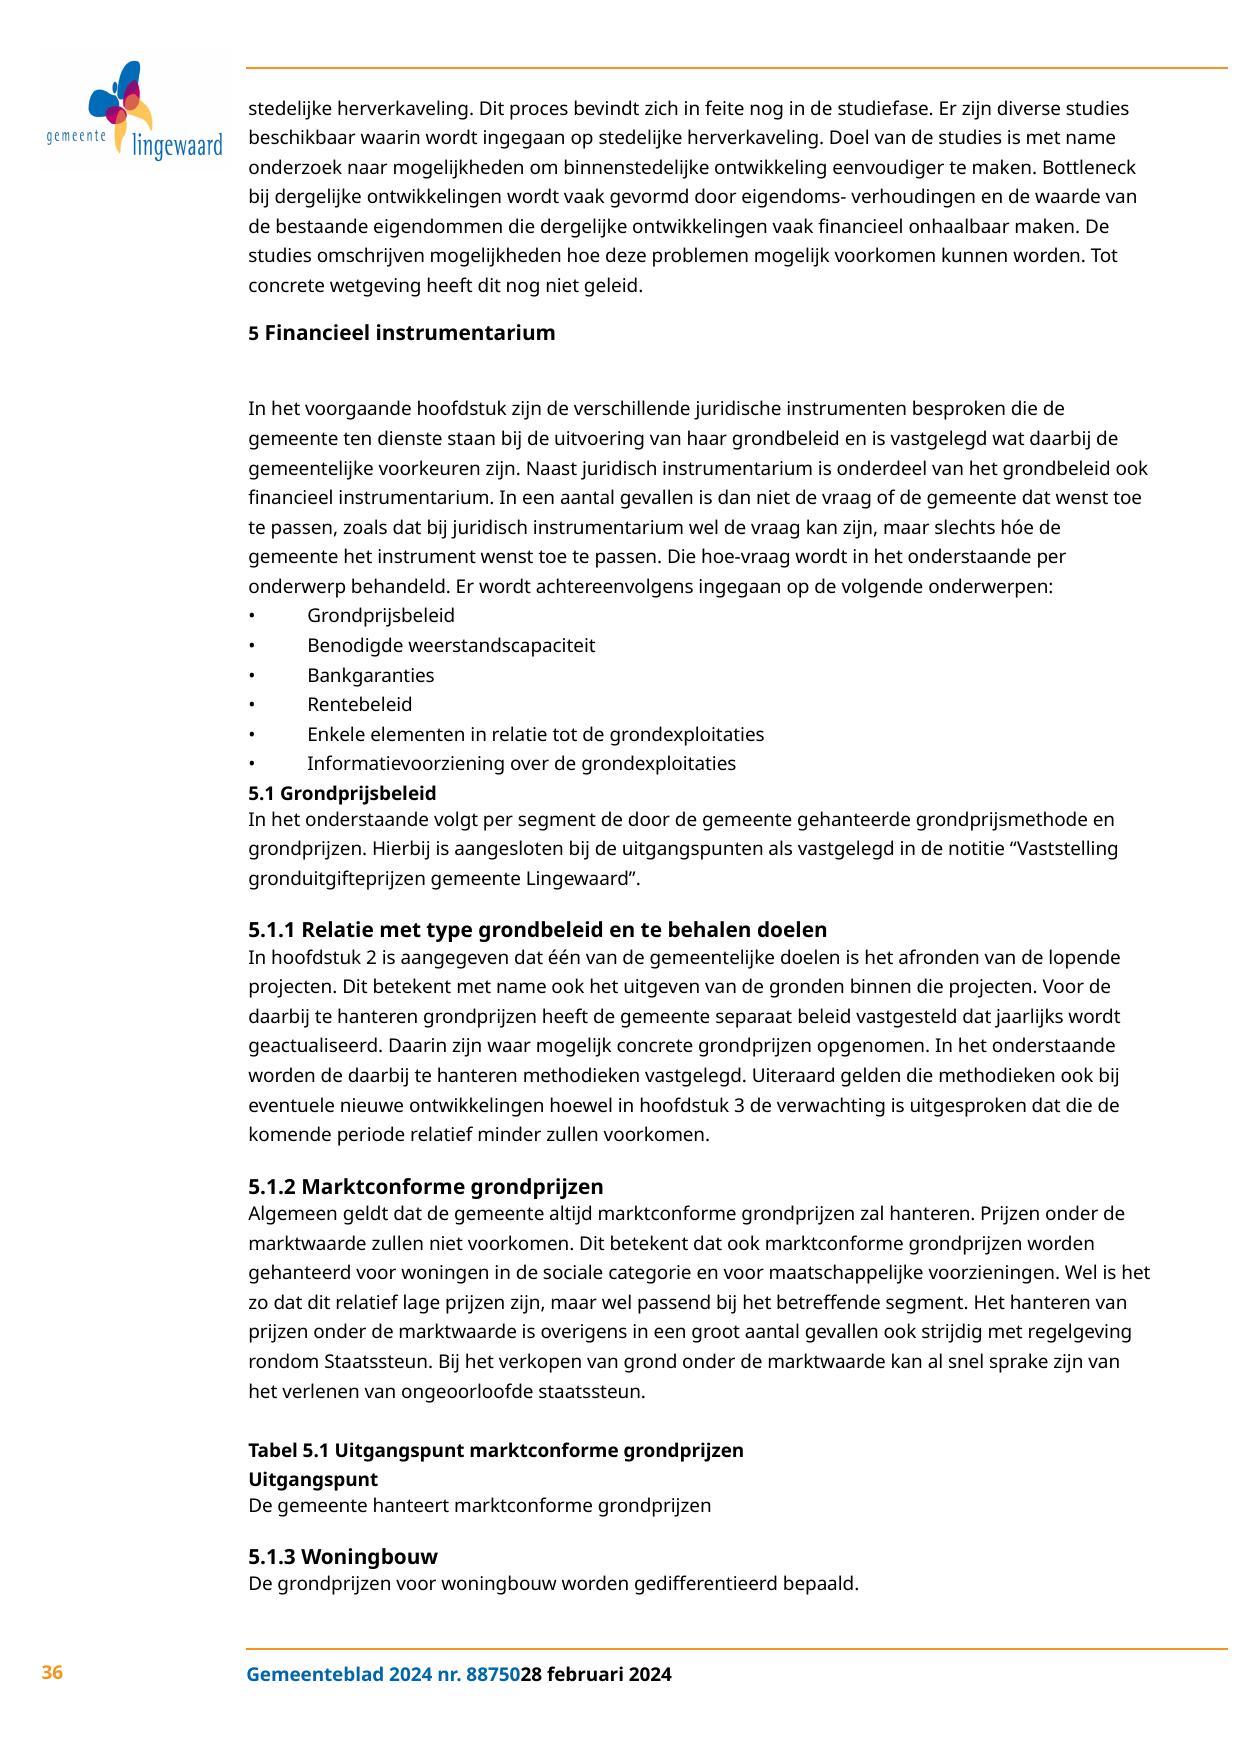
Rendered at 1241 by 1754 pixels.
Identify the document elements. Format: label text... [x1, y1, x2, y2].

text 5 Financieel instrumentarium [248, 318, 1152, 346]
text 5.1.2 Marktconforme grondprijzen [248, 1172, 1152, 1200]
list Informatievoorziening over de grondexploitaties [248, 751, 1152, 776]
table_cell De gemeente hanteert marktconforme grondprijzen [248, 1493, 1152, 1518]
text stedelijke herverkaveling. Dit proces bevindt zich in feite nog in de studiefase. Er zijn diverse studies beschikbaar waarin wordt ingegaan op stedelijke herverkaveling. Doel van de studies is met name onderzoek naar mogelijkheden om binnenstedelijke ontwikkeling eenvoudiger te maken. Bottleneck bij dergelijke ontwikkelingen wordt vaak gevormd door eigendoms- verhoudingen en de waarde van de bestaande eigendommen die dergelijke ontwikkelingen vaak financieel onhaalbaar maken. De studies omschrijven mogelijkheden hoe deze problemen mogelijk voorkomen kunnen worden. Tot concrete wetgeving heeft dit nog niet geleid. [248, 95, 1152, 298]
text In hoofdstuk 2 is aangegeven dat één van de gemeentelijke doelen is het afronden van de lopende projecten. Dit betekent met name ook het uitgeven van de gronden binnen die projecten. Voor de daarbij te hanteren grondprijzen heeft de gemeente separaat beleid vastgesteld dat jaarlijks wordt geactualiseerd. Daarin zijn waar mogelijk concrete grondprijzen opgenomen. In het onderstaande worden de daarbij te hanteren methodieken vastgelegd. Uiteraard gelden die methodieken ook bij eventuele nieuwe ontwikkelingen hoewel in hoofdstuk 3 de verwachting is uitgesproken dat die de komende periode relatief minder zullen voorkomen. [248, 944, 1152, 1147]
picture [41, 47, 231, 172]
text 5.1.1 Relatie met type grondbeleid en te behalen doelen [248, 916, 1152, 944]
table_header Uitgangspunt [248, 1467, 1152, 1492]
text In het voorgaande hoofdstuk zijn de verschillende juridische instrumenten besproken die de gemeente ten dienste staan bij de uitvoering van haar grondbeleid en is vastgelegd wat daarbij de gemeentelijke voorkeuren zijn. Naast juridisch instrumentarium is onderdeel van het grondbeleid ook financieel instrumentarium. In een aantal gevallen is dan niet de vraag of de gemeente dat wenst toe te passen, zoals dat bij juridisch instrumentarium wel de vraag kan zijn, maar slechts hóe de gemeente het instrument wenst toe te passen. Die hoe-vraag wordt in het onderstaande per onderwerp behandeld. Er wordt achtereenvolgens ingegaan op de volgende onderwerpen: [248, 396, 1152, 599]
list Enkele elementen in relatie tot de grondexploitaties [248, 721, 1152, 747]
list Rentebeleid [248, 691, 1152, 717]
list Bankgaranties [248, 662, 1152, 688]
text 5.1.3 Woningbouw [248, 1542, 1152, 1571]
text 5.1 Grondprijsbeleid [248, 780, 1152, 806]
text In het onderstaande volgt per segment de door de gemeente gehanteerde grondprijsmethode en grondprijzen. Hierbij is aangesloten bij de uitgangspunten als vastgelegd in de notitie “Vaststelling gronduitgifteprijzen gemeente Lingewaard”. [248, 806, 1152, 891]
text Algemeen geldt dat de gemeente altijd marktconforme grondprijzen zal hanteren. Prijzen onder de marktwaarde zullen niet voorkomen. Dit betekent dat ook marktconforme grondprijzen worden gehanteerd voor woningen in de sociale categorie en voor maatschappelijke voorzieningen. Wel is het zo dat dit relatief lage prijzen zijn, maar wel passend bij het betreffende segment. Het hanteren van prijzen onder de marktwaarde is overigens in een groot aantal gevallen ook strijdig met regelgeving rondom Staatssteun. Bij het verkopen van grond onder de marktwaarde kan al snel sprake zijn van het verlenen van ongeoorloofde staatssteun. [248, 1200, 1152, 1403]
text De grondprijzen voor woningbouw worden gedifferentieerd bepaald. [248, 1571, 1152, 1596]
list Grondprijsbeleid [248, 603, 1152, 628]
text Tabel 5.1 Uitgangspunt marktconforme grondprijzen [248, 1437, 1152, 1463]
list Benodigde weerstandscapaciteit [248, 632, 1152, 658]
